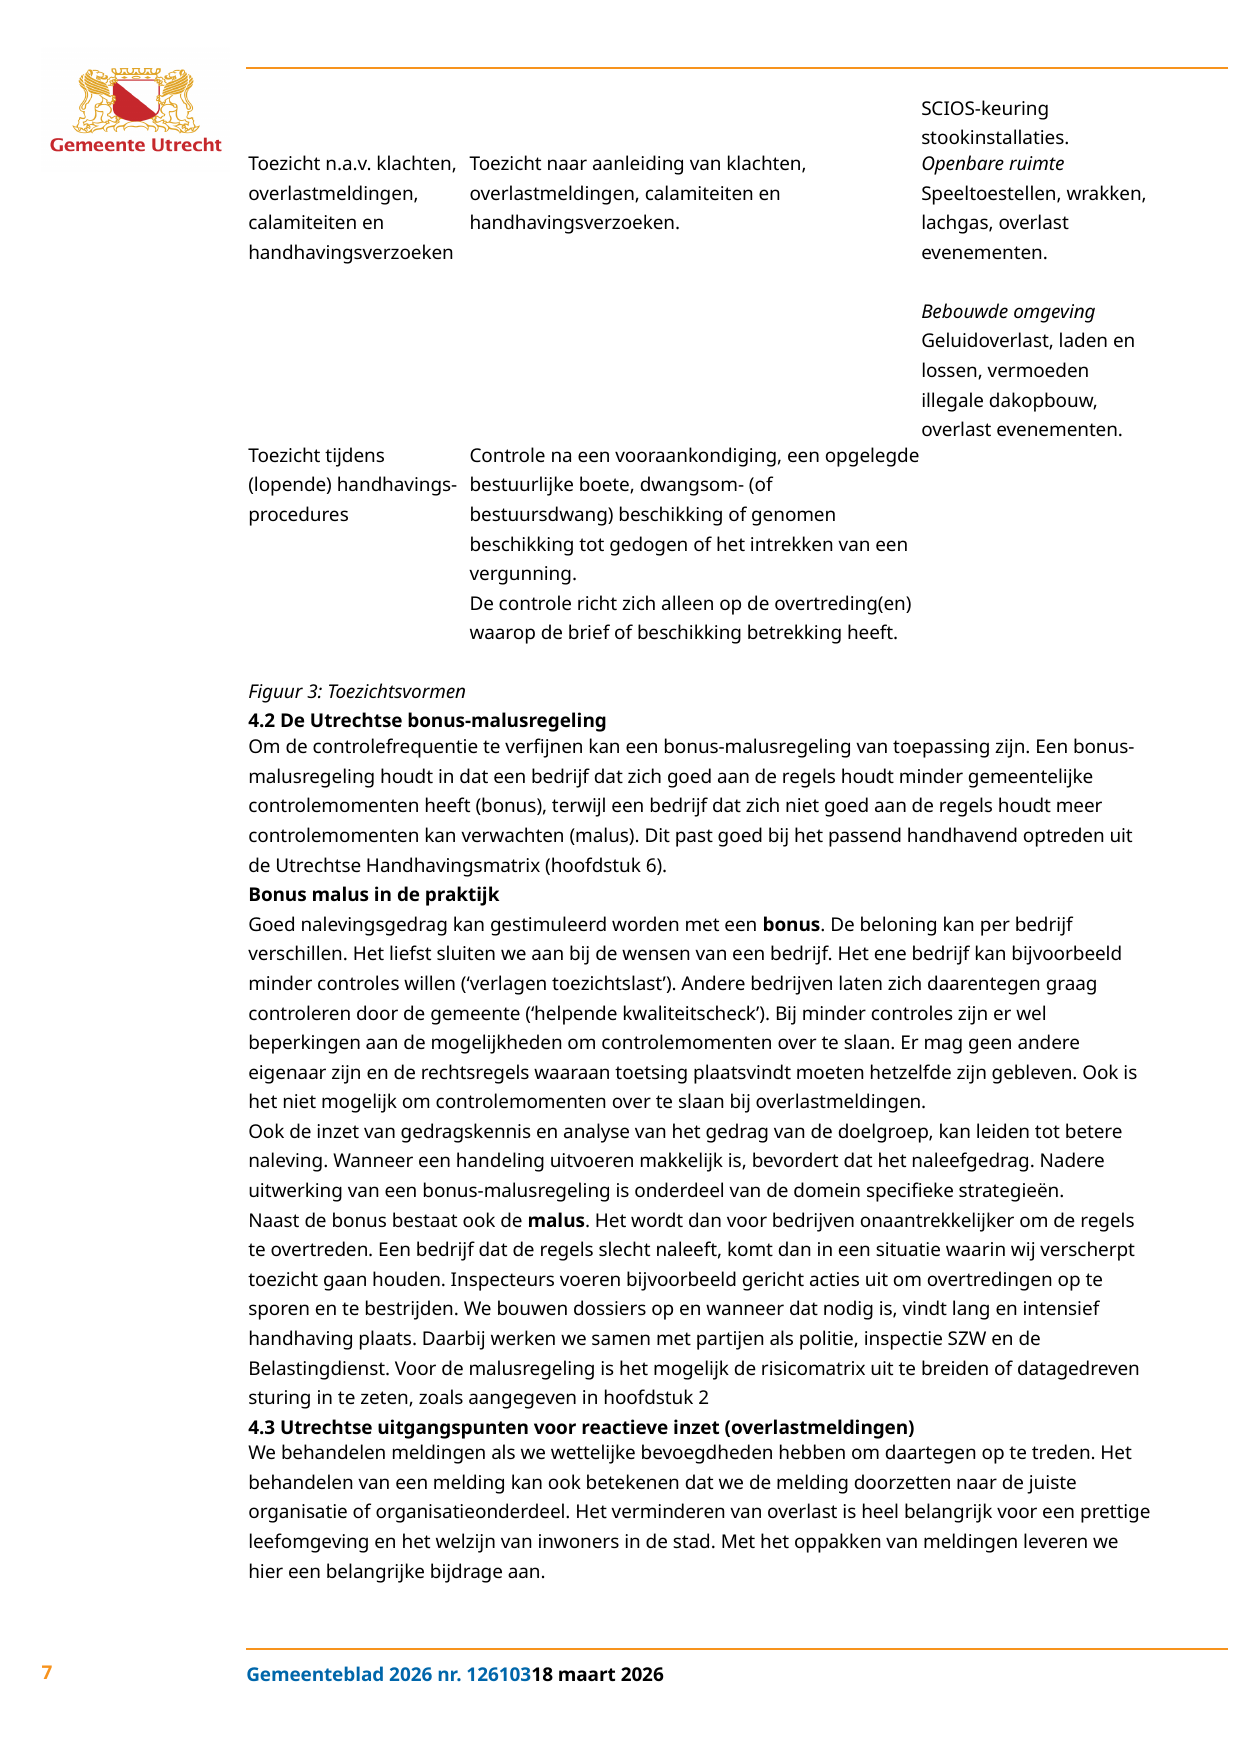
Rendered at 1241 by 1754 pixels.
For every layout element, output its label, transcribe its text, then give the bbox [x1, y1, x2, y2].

text We behandelen meldingen als we wettelijke bevoegdheden hebben om daartegen op te treden. Het behandelen van een melding kan ook betekenen dat we de melding doorzetten naar de juiste organisatie of organisatieonderdeel. Het verminderen van overlast is heel belangrijk voor een prettige leefomgeving en het welzijn van inwoners in de stad. Met het oppakken van meldingen leveren we hier een belangrijke bijdrage aan. [248, 1439, 1152, 1584]
text Goed nalevingsgedrag kan gestimuleerd worden met een bonus. De beloning kan per bedrijf verschillen. Het liefst sluiten we aan bij de wensen van een bedrijf. Het ene bedrijf kan bijvoorbeeld minder controles willen (‘verlagen toezichtslast’). Andere bedrijven laten zich daarentegen graag controleren door de gemeente (‘helpende kwaliteitscheck’). Bij minder controles zijn er wel beperkingen aan de mogelijkheden om controlemomenten over te slaan. Er mag geen andere eigenaar zijn en de rechtsregels waaraan toetsing plaatsvindt moeten hetzelfde zijn gebleven. Ook is het niet mogelijk om controlemomenten over te slaan bij overlastmeldingen. [248, 911, 1152, 1114]
text Om de controlefrequentie te verfijnen kan een bonus-malusregeling van toepassing zijn. Een bonus-malusregeling houdt in dat een bedrijf dat zich goed aan de regels houdt minder gemeentelijke controlemomenten heeft (bonus), terwijl een bedrijf dat zich niet goed aan de regels houdt meer controlemomenten kan verwachten (malus). Dit past goed bij het passend handhavend optreden uit de Utrechtse Handhavingsmatrix (hoofdstuk 6). [248, 733, 1152, 877]
text 4.3 Utrechtse uitgangspunten voor reactieve inzet (overlastmeldingen) [248, 1414, 1152, 1439]
picture [41, 47, 231, 172]
text Bonus malus in de praktijk [248, 881, 1152, 907]
table_cell Toezicht n.a.v. klachten, overlastmeldingen, calamiteiten en handhavingsverzoeken [248, 150, 469, 442]
table_cell [248, 95, 469, 150]
text 4.2 De Utrechtse bonus-malusregeling [248, 708, 1152, 733]
table_cell SCIOS-keuring stookinstallaties. [921, 95, 1152, 150]
table_cell Toezicht tijdens (lopende) handhavings-procedures [248, 442, 469, 675]
table_cell Controle na een vooraankondiging, een opgelegde bestuurlijke boete, dwangsom- (of bestuursdwang) beschikking of genomen beschikking tot gedogen of het intrekken van een vergunning. De controle richt zich alleen op de overtreding(en) waarop de brief of beschikking betrekking heeft. [469, 442, 921, 675]
table_cell Openbare ruimte Speeltoestellen, wrakken, lachgas, overlast evenementen. Bebouwde omgeving Geluidoverlast, laden en lossen, vermoeden illegale dakopbouw, overlast evenementen. [921, 150, 1152, 442]
table_cell [469, 95, 921, 150]
text Ook de inzet van gedragskennis en analyse van het gedrag van de doelgroep, kan leiden tot betere naleving. Wanneer een handeling uitvoeren makkelijk is, bevordert dat het naleefgedrag. Nadere uitwerking van een bonus-malusregeling is onderdeel van de domein specifieke strategieën. [248, 1118, 1152, 1203]
text Figuur 3: Toezichtsvormen [248, 678, 1152, 704]
table_cell Toezicht naar aanleiding van klachten, overlastmeldingen, calamiteiten en handhavingsverzoeken. [469, 150, 921, 442]
table_cell [921, 442, 1152, 675]
text Naast de bonus bestaat ook de malus. Het wordt dan voor bedrijven onaantrekkelijker om de regels te overtreden. Een bedrijf dat de regels slecht naleeft, komt dan in een situatie waarin wij verscherpt toezicht gaan houden. Inspecteurs voeren bijvoorbeeld gericht acties uit om overtredingen op te sporen en te bestrijden. We bouwen dossiers op en wanneer dat nodig is, vindt lang en intensief handhaving plaats. Daarbij werken we samen met partijen als politie, inspectie SZW en de Belastingdienst. Voor de malusregeling is het mogelijk de risicomatrix uit te breiden of datagedreven sturing in te zeten, zoals aangegeven in hoofdstuk 2 [248, 1207, 1152, 1410]
